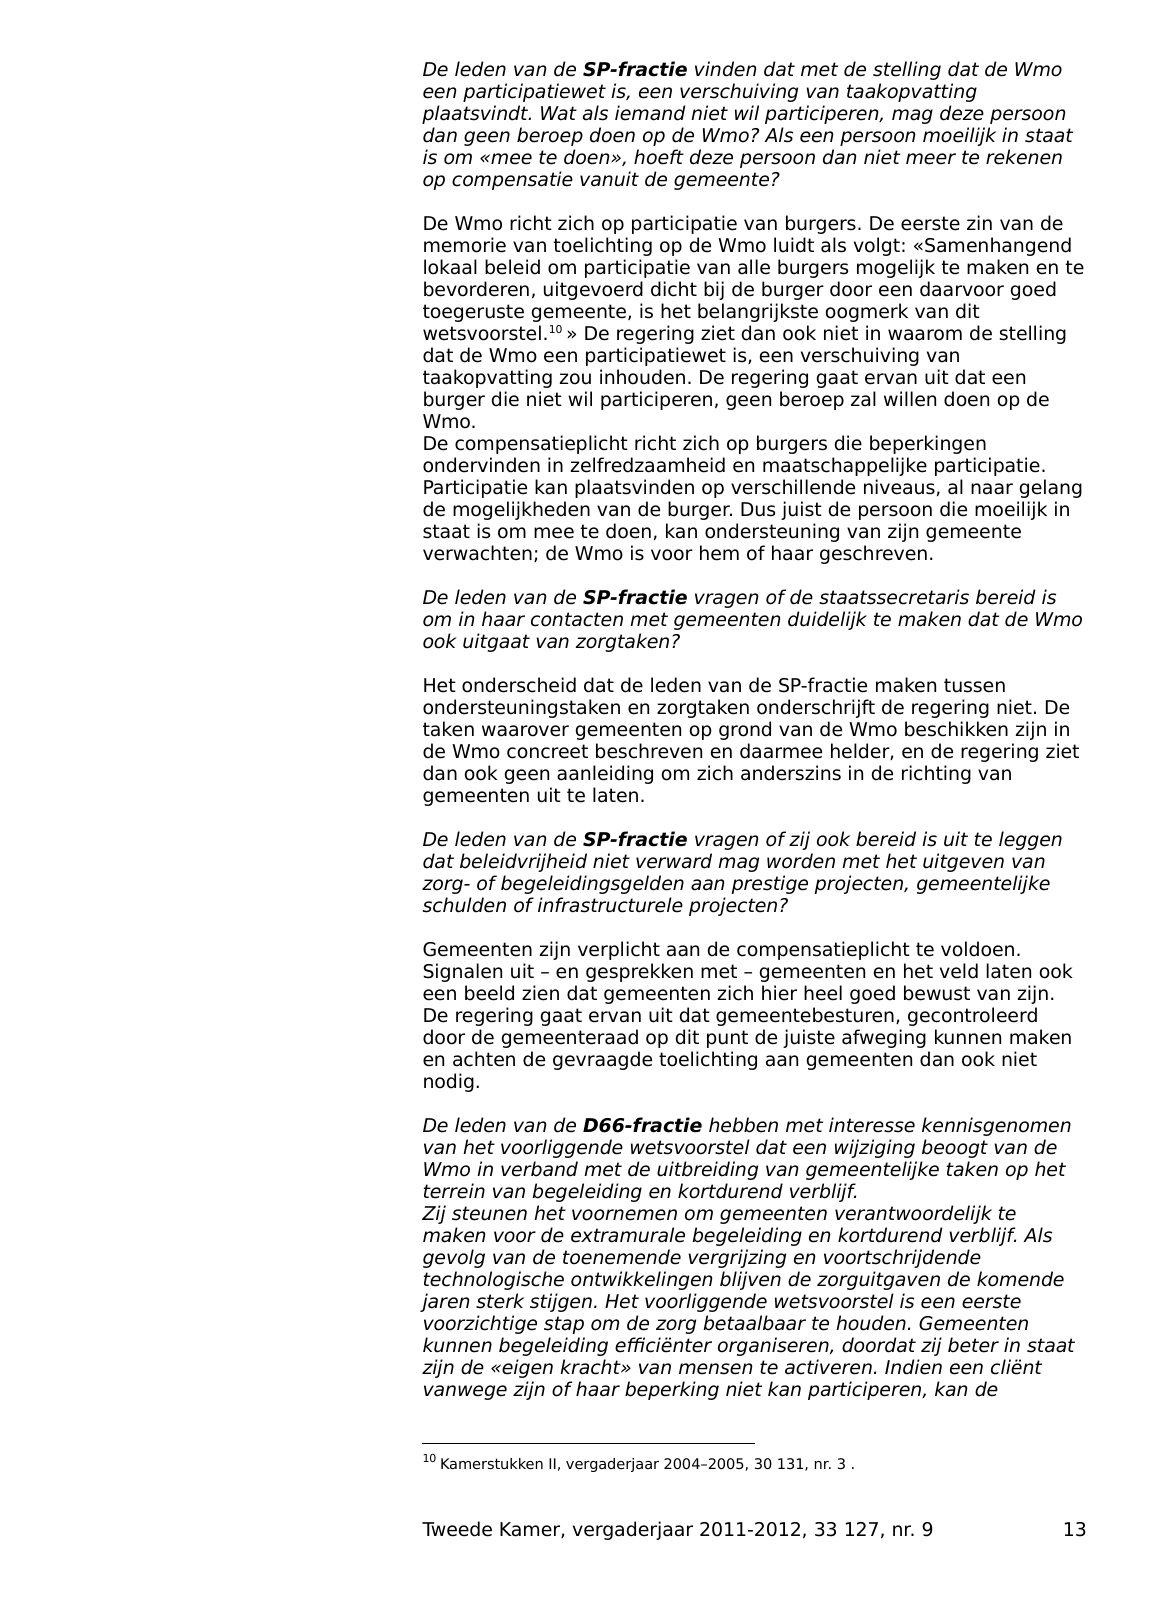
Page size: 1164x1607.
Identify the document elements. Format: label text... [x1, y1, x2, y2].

text Het onderscheid dat de leden van de SP-fractie maken tussen ondersteuningstaken en zorgtaken onderschrijft de regering niet. De taken waarover gemeenten op grond van de Wmo beschikken zijn in de Wmo concreet beschreven en daarmee helder, en de regering ziet dan ook geen aanleiding om zich anderszins in de richting van gemeenten uit te laten. [422, 675, 1087, 807]
text De leden van de SP-fractie vragen of de staatssecretaris bereid is om in haar contacten met gemeenten duidelijk te maken dat de Wmo ook uitgaat van zorgtaken? [422, 587, 1087, 653]
text Kamerstukken II, vergaderjaar 2004–2005, 30 131, nr. 3 . [422, 1452, 1087, 1474]
text Gemeenten zijn verplicht aan de compensatieplicht te voldoen. Signalen uit – en gesprekken met – gemeenten en het veld laten ook een beeld zien dat gemeenten zich hier heel goed bewust van zijn. De regering gaat ervan uit dat gemeentebesturen, gecontroleerd door de gemeenteraad op dit punt de juiste afweging kunnen maken en achten de gevraagde toelichting aan gemeenten dan ook niet nodig. [422, 939, 1087, 1093]
text De Wmo richt zich op participatie van burgers. De eerste zin van de memorie van toelichting op de Wmo luidt als volgt: «Samenhangend lokaal beleid om participatie van alle burgers mogelijk te maken en te bevorderen, uitgevoerd dicht bij de burger door een daarvoor goed toegeruste gemeente, is het belangrijkste oogmerk van dit wetsvoorstel.» De regering ziet dan ook niet in waarom de stelling dat de Wmo een participatiewet is, een verschuiving van taakopvatting zou inhouden. De regering gaat ervan uit dat een burger die niet wil participeren, geen beroep zal willen doen op de Wmo. [422, 213, 1087, 433]
text De leden van de D66-fractie hebben met interesse kennisgenomen van het voorliggende wetsvoorstel dat een wijziging beoogt van de Wmo in verband met de uitbreiding van gemeentelijke taken op het terrein van begeleiding en kortdurend verblijf. [422, 1115, 1087, 1203]
text De compensatieplicht richt zich op burgers die beperkingen ondervinden in zelfredzaamheid en maatschappelijke participatie. Participatie kan plaatsvinden op verschillende niveaus, al naar gelang de mogelijkheden van de burger. Dus juist de persoon die moeilijk in staat is om mee te doen, kan ondersteuning van zijn gemeente verwachten; de Wmo is voor hem of haar geschreven. [422, 433, 1087, 565]
text De leden van de SP-fractie vragen of zij ook bereid is uit te leggen dat beleidvrijheid niet verward mag worden met het uitgeven van zorg- of begeleidingsgelden aan prestige projecten, gemeentelijke schulden of infrastructurele projecten? [422, 829, 1087, 917]
text De leden van de SP-fractie vinden dat met de stelling dat de Wmo een participatiewet is, een verschuiving van taakopvatting plaatsvindt. Wat als iemand niet wil participeren, mag deze persoon dan geen beroep doen op de Wmo? Als een persoon moeilijk in staat is om «mee te doen», hoeft deze persoon dan niet meer te rekenen op compensatie vanuit de gemeente? [422, 59, 1087, 191]
text Zij steunen het voornemen om gemeenten verantwoordelijk te maken voor de extramurale begeleiding en kortdurend verblijf. Als gevolg van de toenemende vergrijzing en voortschrijdende technologische ontwikkelingen blijven de zorguitgaven de komende jaren sterk stijgen. Het voorliggende wetsvoorstel is een eerste voorzichtige stap om de zorg betaalbaar te houden. Gemeenten kunnen begeleiding efficiënter organiseren, doordat zij beter in staat zijn de «eigen kracht» van mensen te activeren. Indien een cliënt vanwege zijn of haar beperking niet kan participeren, kan de [422, 1203, 1087, 1401]
